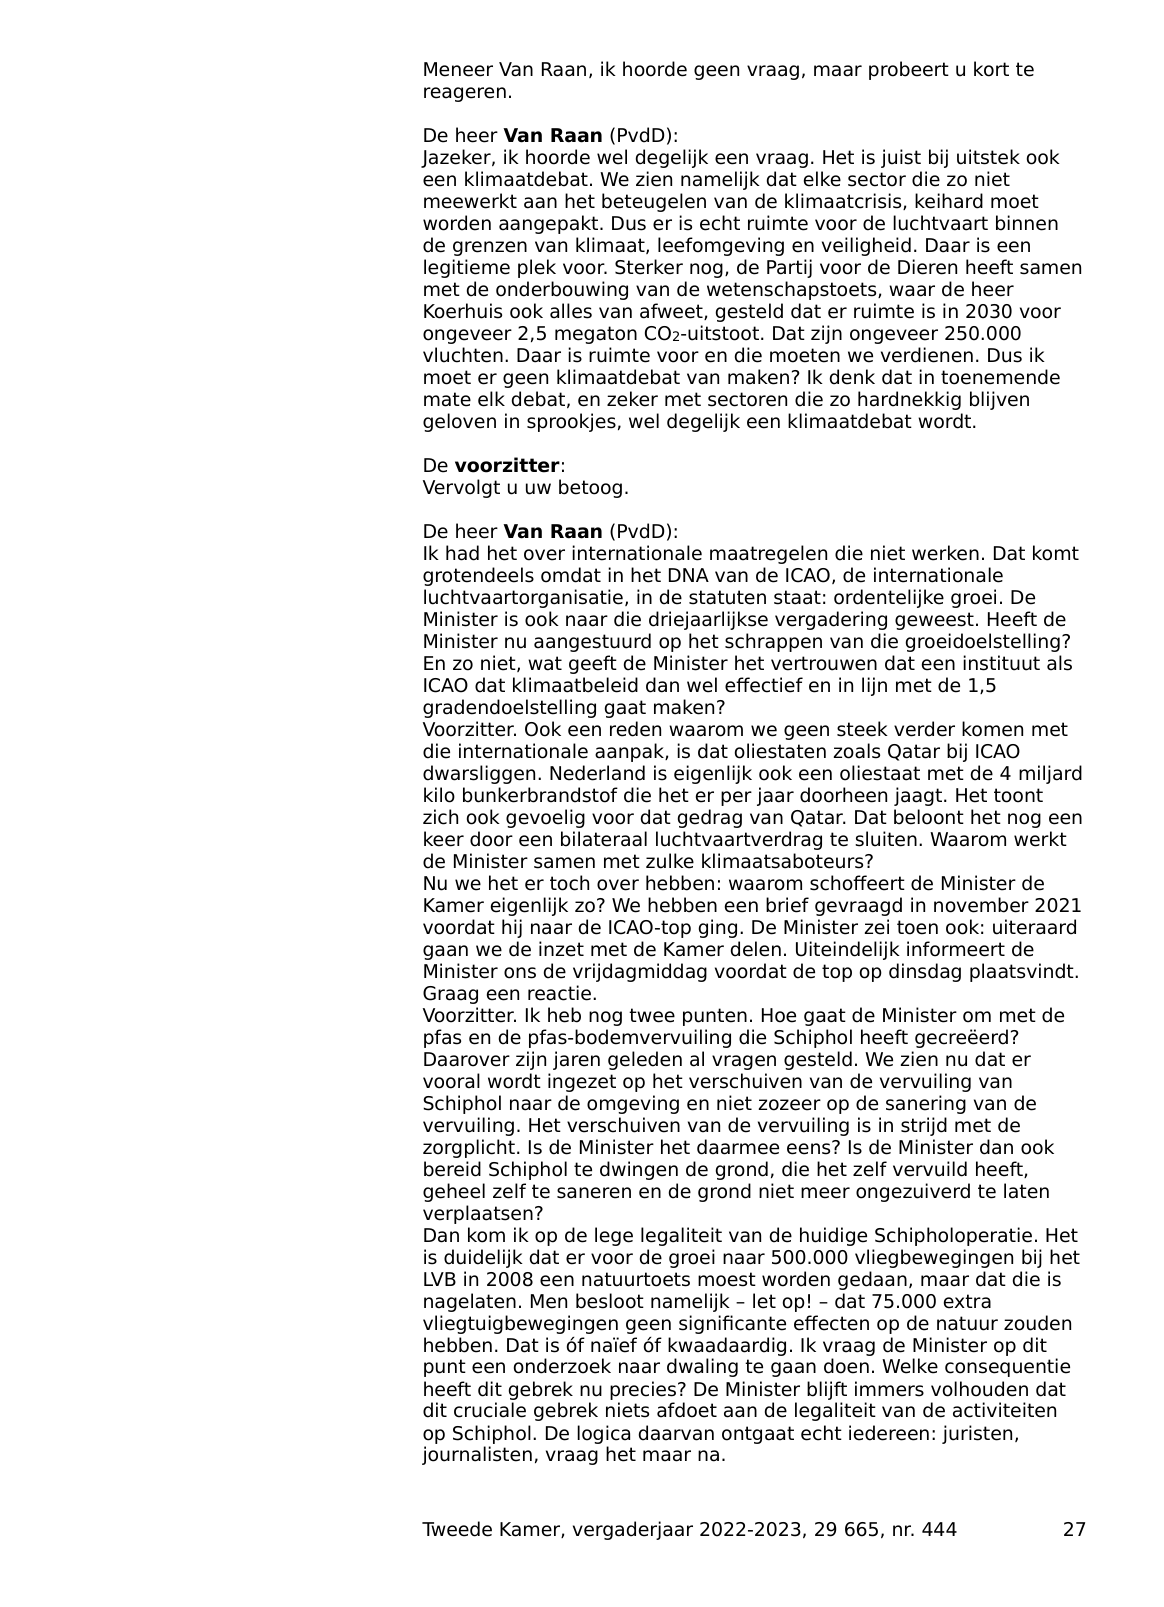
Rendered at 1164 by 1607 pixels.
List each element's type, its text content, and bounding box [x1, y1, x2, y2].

text Ik had het over internationale maatregelen die niet werken. Dat komt grotendeels omdat in het DNA van de ICAO, de internationale luchtvaartorganisatie, in de statuten staat: ordentelijke groei. De Minister is ook naar die driejaarlijkse vergadering geweest. Heeft de Minister nu aangestuurd op het schrappen van die groeidoelstelling? En zo niet, wat geeft de Minister het vertrouwen dat een instituut als ICAO dat klimaatbeleid dan wel effectief en in lijn met de 1,5 gradendoelstelling gaat maken? [422, 543, 1087, 719]
text Dan kom ik op de lege legaliteit van de huidige Schipholoperatie. Het is duidelijk dat er voor de groei naar 500.000 vliegbewegingen bij het LVB in 2008 een natuurtoets moest worden gedaan, maar dat die is nagelaten. Men besloot namelijk – let op! – dat 75.000 extra vliegtuigbewegingen geen significante effecten op de natuur zouden hebben. Dat is óf naïef óf kwaadaardig. Ik vraag de Minister op dit punt een onderzoek naar dwaling te gaan doen. Welke consequentie heeft dit gebrek nu precies? De Minister blijft immers volhouden dat dit cruciale gebrek niets afdoet aan de legaliteit van de activiteiten op Schiphol. De logica daarvan ontgaat echt iedereen: juristen, journalisten, vraag het maar na. [422, 1224, 1087, 1466]
text Vervolgt u uw betoog. [422, 477, 1087, 499]
text De voorzitter: [422, 455, 1087, 477]
text Jazeker, ik hoorde wel degelijk een vraag. Het is juist bij uitstek ook een klimaatdebat. We zien namelijk dat elke sector die zo niet meewerkt aan het beteugelen van de klimaatcrisis, keihard moet worden aangepakt. Dus er is echt ruimte voor de luchtvaart binnen de grenzen van klimaat, leefomgeving en veiligheid. Daar is een legitieme plek voor. Sterker nog, de Partij voor de Dieren heeft samen met de onderbouwing van de wetenschapstoets, waar de heer Koerhuis ook alles van afweet, gesteld dat er ruimte is in 2030 voor ongeveer 2,5 megaton CO2-uitstoot. Dat zijn ongeveer 250.000 vluchten. Daar is ruimte voor en die moeten we verdienen. Dus ik moet er geen klimaatdebat van maken? Ik denk dat in toenemende mate elk debat, en zeker met sectoren die zo hardnekkig blijven geloven in sprookjes, wel degelijk een klimaatdebat wordt. [422, 147, 1087, 433]
text Meneer Van Raan, ik hoorde geen vraag, maar probeert u kort te reageren. [422, 59, 1087, 103]
text Voorzitter. Ik heb nog twee punten. Hoe gaat de Minister om met de pfas en de pfas-bodemvervuiling die Schiphol heeft gecreëerd? Daarover zijn jaren geleden al vragen gesteld. We zien nu dat er vooral wordt ingezet op het verschuiven van de vervuiling van Schiphol naar de omgeving en niet zozeer op de sanering van de vervuiling. Het verschuiven van de vervuiling is in strijd met de zorgplicht. Is de Minister het daarmee eens? Is de Minister dan ook bereid Schiphol te dwingen de grond, die het zelf vervuild heeft, geheel zelf te saneren en de grond niet meer ongezuiverd te laten verplaatsen? [422, 1005, 1087, 1224]
text De heer Van Raan (PvdD): [422, 521, 1087, 543]
text Voorzitter. Ook een reden waarom we geen steek verder komen met die internationale aanpak, is dat oliestaten zoals Qatar bij ICAO dwarsliggen. Nederland is eigenlijk ook een oliestaat met de 4 miljard kilo bunkerbrandstof die het er per jaar doorheen jaagt. Het toont zich ook gevoelig voor dat gedrag van Qatar. Dat beloont het nog een keer door een bilateraal luchtvaartverdrag te sluiten. Waarom werkt de Minister samen met zulke klimaatsaboteurs? [422, 719, 1087, 873]
text De heer Van Raan (PvdD): [422, 125, 1087, 147]
text Nu we het er toch over hebben: waarom schoffeert de Minister de Kamer eigenlijk zo? We hebben een brief gevraagd in november 2021 voordat hij naar de ICAO-top ging. De Minister zei toen ook: uiteraard gaan we de inzet met de Kamer delen. Uiteindelijk informeert de Minister ons de vrijdagmiddag voordat de top op dinsdag plaatsvindt. Graag een reactie. [422, 873, 1087, 1005]
